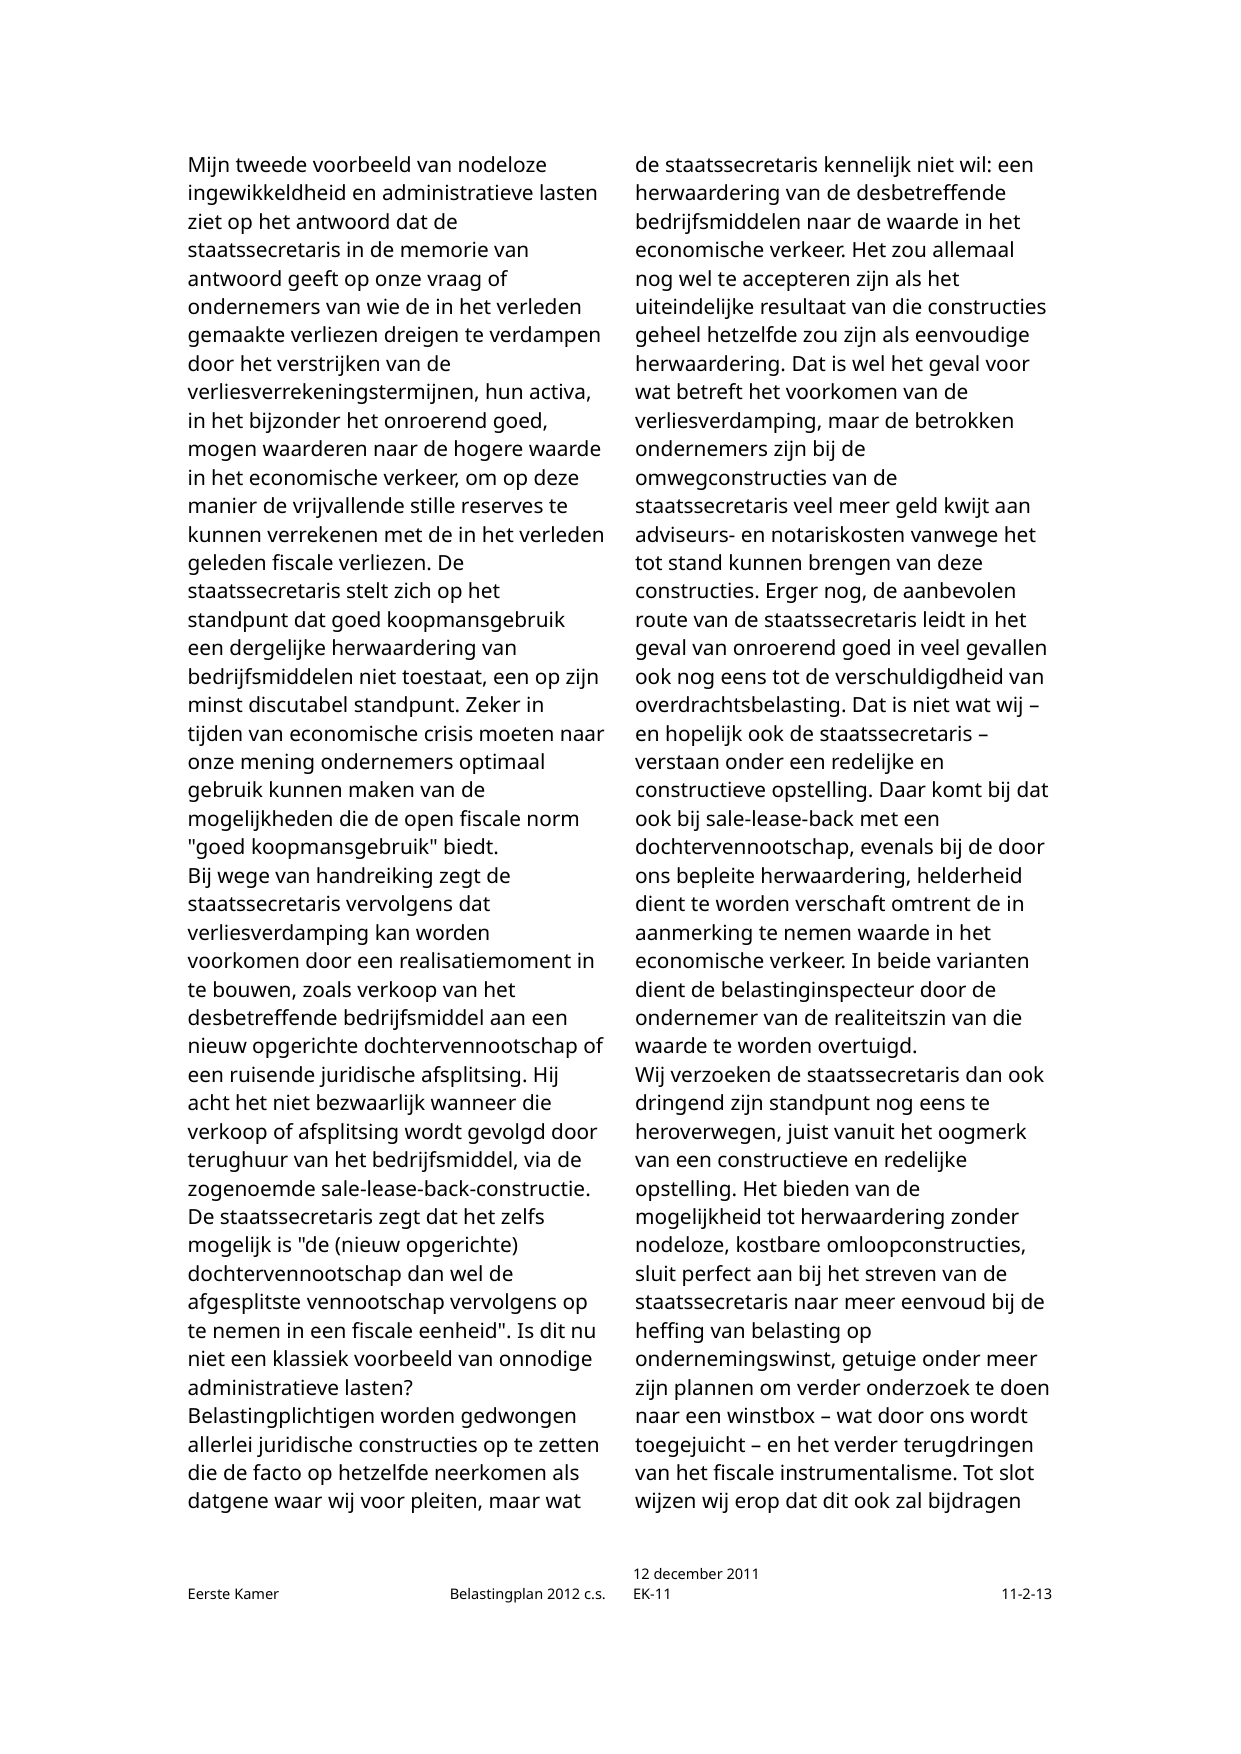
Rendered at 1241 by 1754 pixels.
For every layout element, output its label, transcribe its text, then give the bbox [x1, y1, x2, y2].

text de staatssecretaris kennelijk niet wil: een herwaardering van de desbetreffende bedrijfsmiddelen naar de waarde in het economische verkeer. Het zou allemaal nog wel te accepteren zijn als het uiteindelijke resultaat van die constructies geheel hetzelfde zou zijn als eenvoudige herwaardering. Dat is wel het geval voor wat betreft het voorkomen van de verliesverdamping, maar de betrokken ondernemers zijn bij de omwegconstructies van de staatssecretaris veel meer geld kwijt aan adviseurs- en notariskosten vanwege het tot stand kunnen brengen van deze constructies. Erger nog, de aanbevolen route van de staatssecretaris leidt in het geval van onroerend goed in veel gevallen ook nog eens tot de verschuldigdheid van overdrachtsbelasting. Dat is niet wat wij – en hopelijk ook de staatssecretaris – verstaan onder een redelijke en constructieve opstelling. Daar komt bij dat ook bij sale-lease-back met een dochtervennootschap, evenals bij de door ons bepleite herwaardering, helderheid dient te worden verschaft omtrent de in aanmerking te nemen waarde in het economische verkeer. In beide varianten dient de belastinginspecteur door de ondernemer van de realiteitszin van die waarde te worden overtuigd. [635, 150, 1053, 1060]
text Wij verzoeken de staatssecretaris dan ook dringend zijn standpunt nog eens te heroverwegen, juist vanuit het oogmerk van een constructieve en redelijke opstelling. Het bieden van de mogelijkheid tot herwaardering zonder nodeloze, kostbare omloopconstructies, sluit perfect aan bij het streven van de staatssecretaris naar meer eenvoud bij de heffing van belasting op ondernemingswinst, getuige onder meer zijn plannen om verder onderzoek te doen naar een winstbox – wat door ons wordt toegejuicht – en het verder terugdringen van het fiscale instrumentalisme. Tot slot wijzen wij erop dat dit ook zal bijdragen [635, 1060, 1053, 1515]
text Bij wege van handreiking zegt de staatssecretaris vervolgens dat verliesverdamping kan worden voorkomen door een realisatiemoment in te bouwen, zoals verkoop van het desbetreffende bedrijfsmiddel aan een nieuw opgerichte dochtervennootschap of een ruisende juridische afsplitsing. Hij acht het niet bezwaarlijk wanneer die verkoop of afsplitsing wordt gevolgd door terughuur van het bedrijfsmiddel, via de zogenoemde sale-lease-back-constructie. De staatssecretaris zegt dat het zelfs mogelijk is "de (nieuw opgerichte) dochtervennootschap dan wel de afgesplitste vennootschap vervolgens op te nemen in een fiscale eenheid". Is dit nu niet een klassiek voorbeeld van onnodige administratieve lasten? Belastingplichtigen worden gedwongen allerlei juridische constructies op te zetten die de facto op hetzelfde neerkomen als datgene waar wij voor pleiten, maar wat [187, 861, 605, 1515]
text Mijn tweede voorbeeld van nodeloze ingewikkeldheid en administratieve lasten ziet op het antwoord dat de staatssecretaris in de memorie van antwoord geeft op onze vraag of ondernemers van wie de in het verleden gemaakte verliezen dreigen te verdampen door het verstrijken van de verliesverrekeningstermijnen, hun activa, in het bijzonder het onroerend goed, mogen waarderen naar de hogere waarde in het economische verkeer, om op deze manier de vrijvallende stille reserves te kunnen verrekenen met de in het verleden geleden fiscale verliezen. De staatssecretaris stelt zich op het standpunt dat goed koopmansgebruik een dergelijke herwaardering van bedrijfsmiddelen niet toestaat, een op zijn minst discutabel standpunt. Zeker in tijden van economische crisis moeten naar onze mening ondernemers optimaal gebruik kunnen maken van de mogelijkheden die de open fiscale norm "goed koopmansgebruik" biedt. [187, 150, 605, 861]
